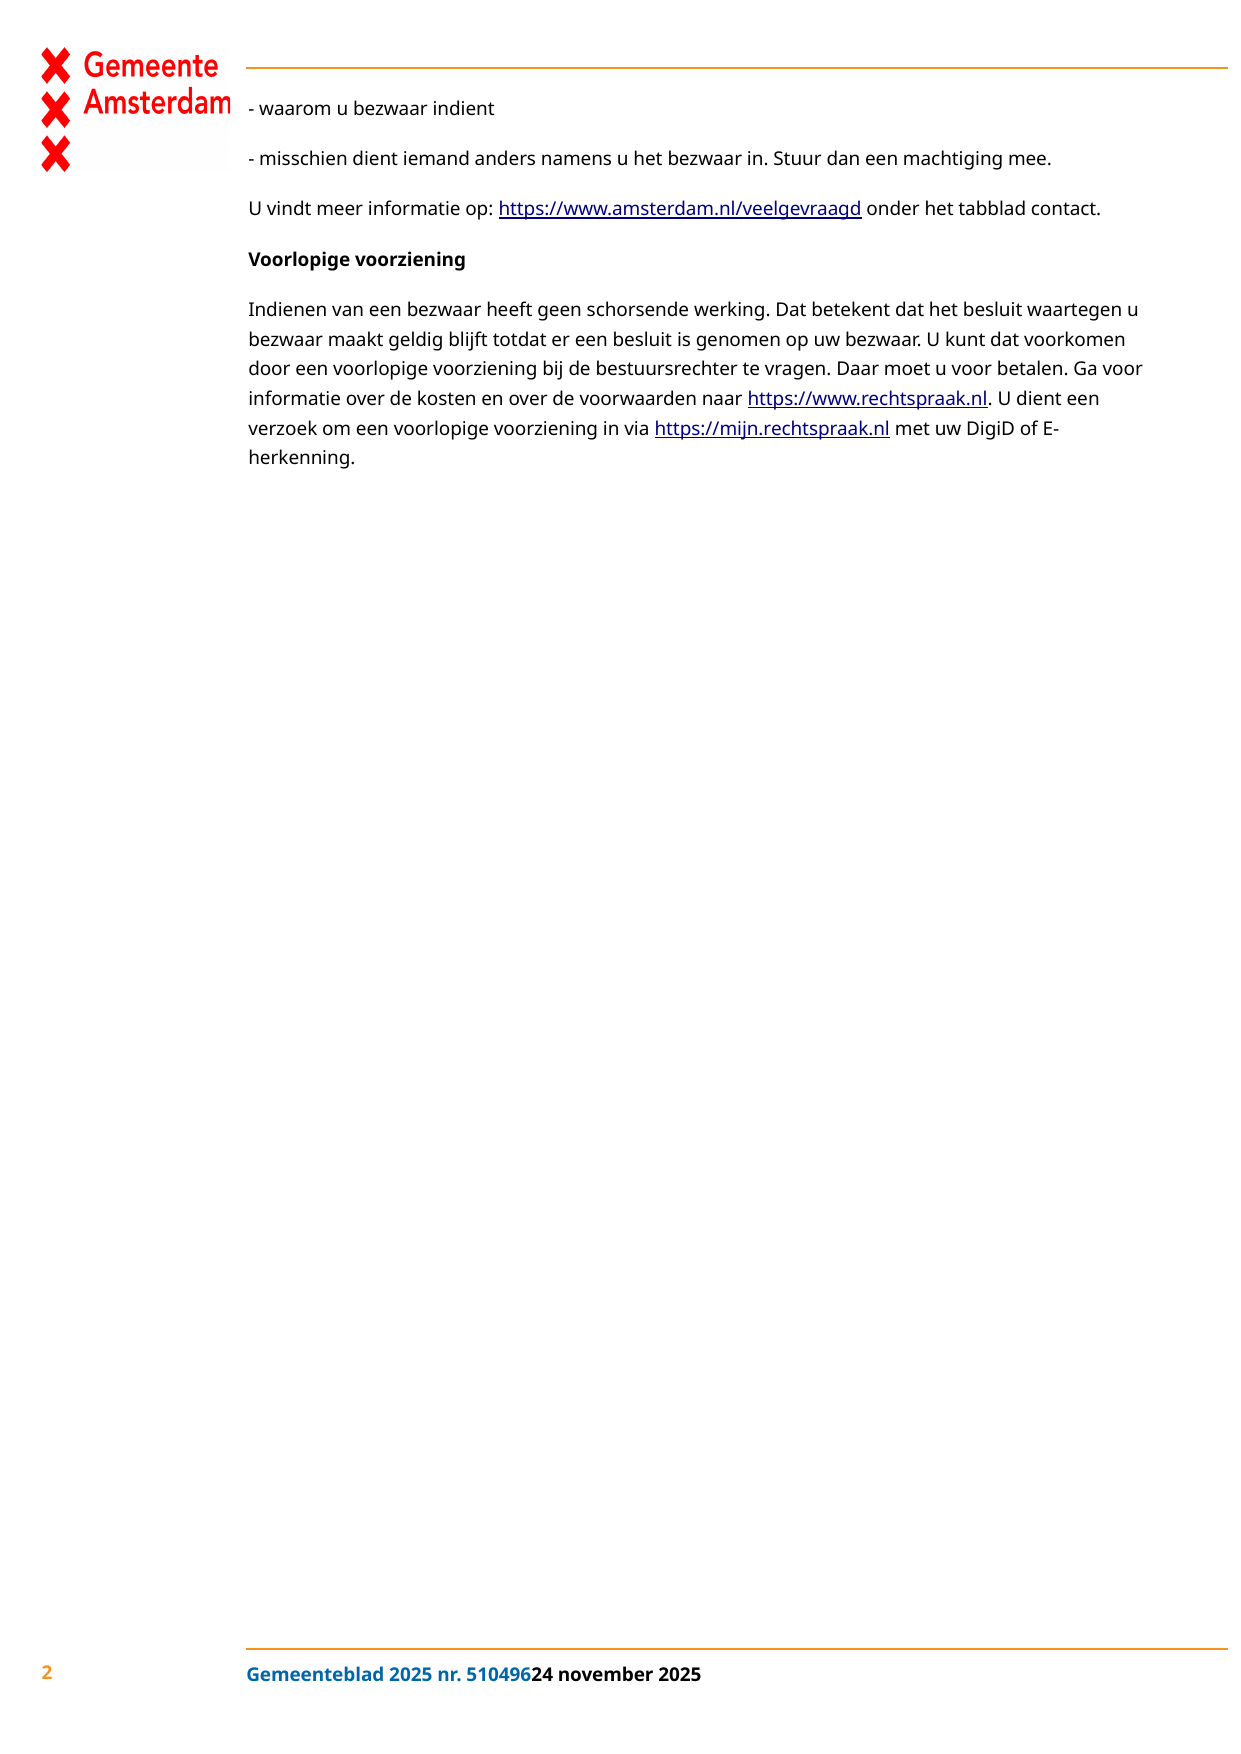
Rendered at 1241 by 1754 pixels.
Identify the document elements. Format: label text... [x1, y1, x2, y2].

text U vindt meer informatie op: https://www.amsterdam.nl/veelgevraagd onder het tabblad contact. [248, 196, 1152, 221]
text - misschien dient iemand anders namens u het bezwaar in. Stuur dan een machtiging mee. [248, 145, 1152, 171]
text - waarom u bezwaar indient [248, 95, 1152, 121]
picture [41, 47, 231, 172]
text Indienen van een bezwaar heeft geen schorsende werking. Dat betekent dat het besluit waartegen u bezwaar maakt geldig blijft totdat er een besluit is genomen op uw bezwaar. U kunt dat voorkomen door een voorlopige voorziening bij de bestuursrechter te vragen. Daar moet u voor betalen. Ga voor informatie over de kosten en over de voorwaarden naar https://www.rechtspraak.nl. U dient een verzoek om een voorlopige voorziening in via https://mijn.rechtspraak.nl met uw DigiD of E-herkenning. [248, 296, 1152, 470]
text Voorlopige voorziening [248, 246, 1152, 272]
